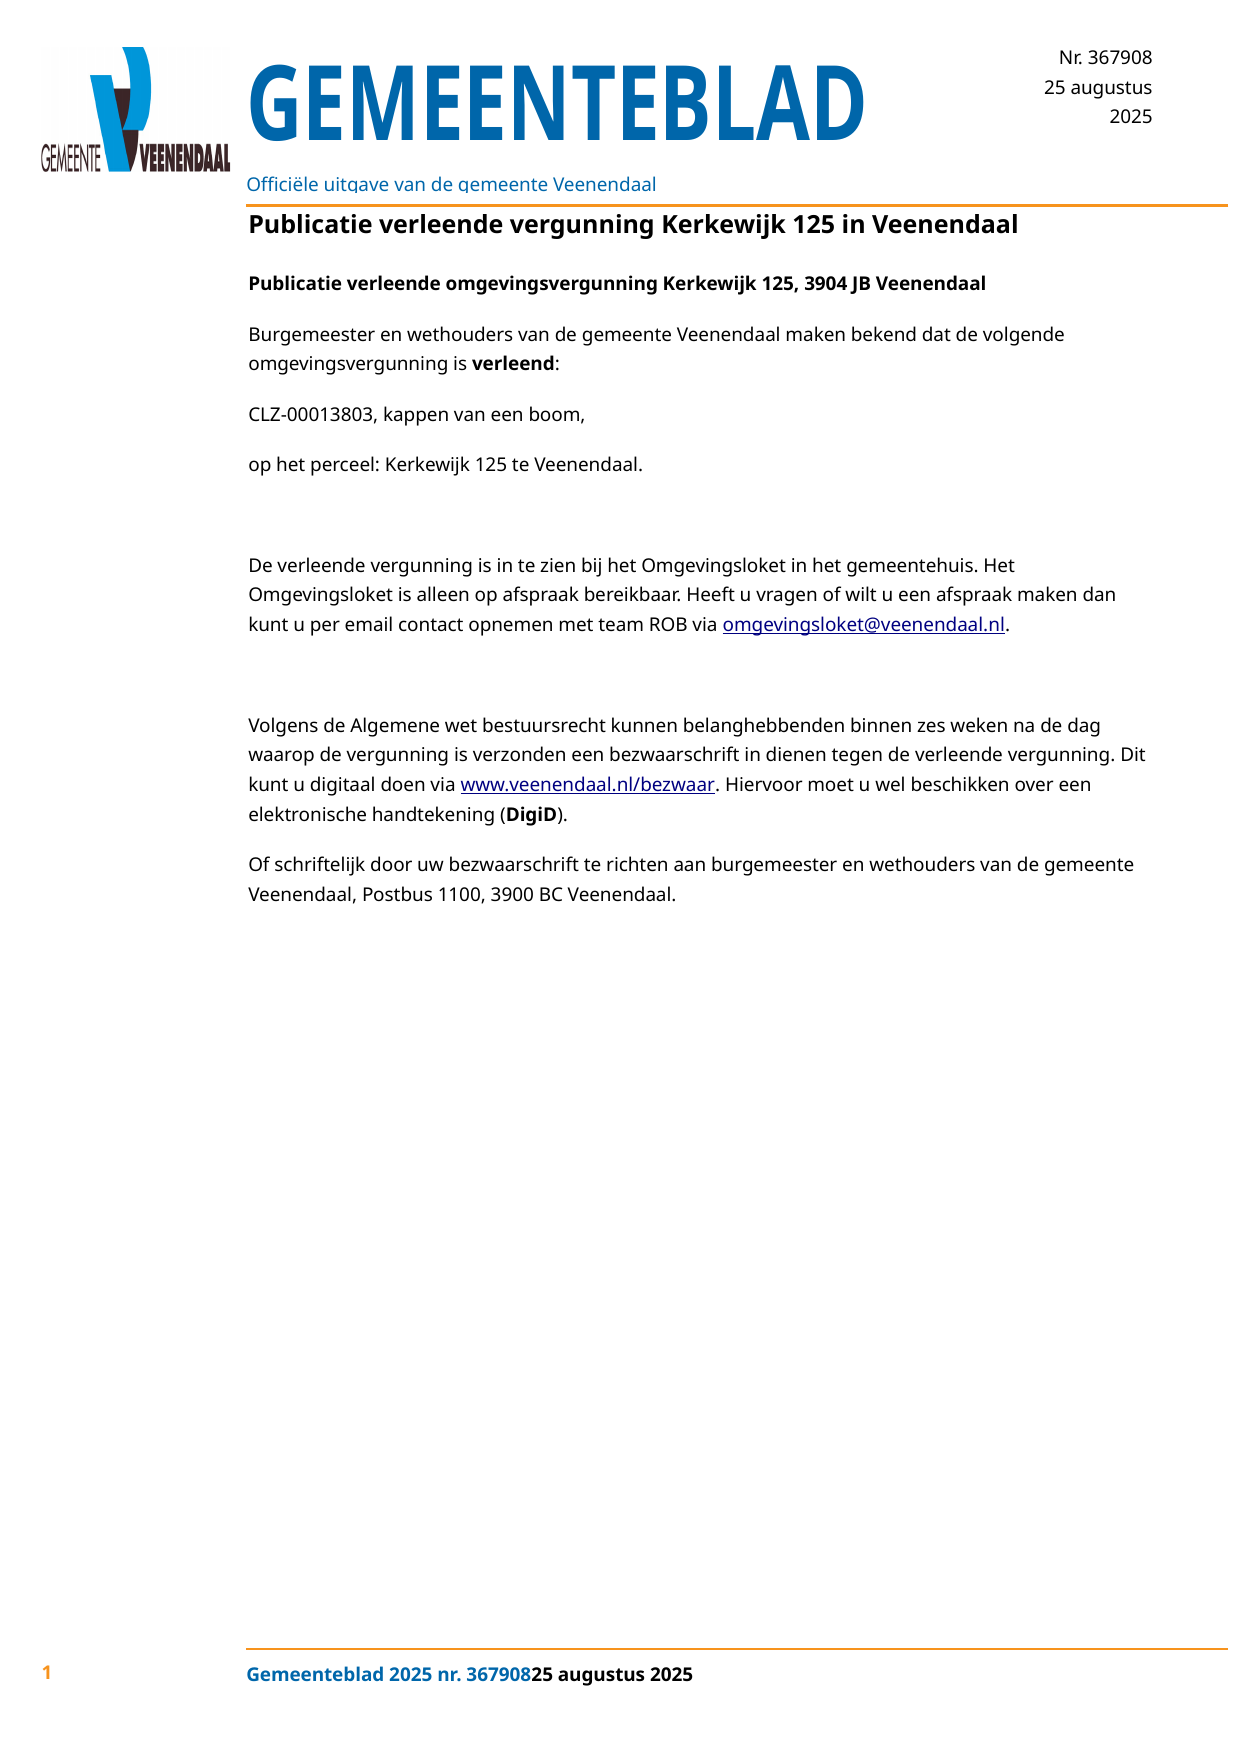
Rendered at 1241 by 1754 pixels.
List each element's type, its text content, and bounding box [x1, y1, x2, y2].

text Of schriftelijk door uw bezwaarschrift te richten aan burgemeester en wethouders van de gemeente Veenendaal, Postbus 1100, 3900 BC Veenendaal. [248, 851, 1152, 906]
text op het perceel: Kerkewijk 125 te Veenendaal. [248, 451, 1152, 477]
picture [123, 47, 231, 172]
picture [41, 47, 130, 172]
text CLZ-00013803, kappen van een boom, [248, 401, 1152, 426]
text De verleende vergunning is in te zien bij het Omgevingsloket in het gemeentehuis. Het Omgevingsloket is alleen op afspraak bereikbaar. Heeft u vragen of wilt u een afspraak maken dan kunt u per email contact opnemen met team ROB via omgevingsloket@veenendaal.nl. [248, 552, 1152, 637]
text Burgemeester en wethouders van de gemeente Veenendaal maken bekend dat de volgende omgevingsvergunning is verleend: [248, 321, 1152, 376]
text Volgens de Algemene wet bestuursrecht kunnen belanghebbenden binnen zes weken na de dag waarop de vergunning is verzonden een bezwaarschrift in dienen tegen de verleende vergunning. Dit kunt u digitaal doen via www.veenendaal.nl/bezwaar. Hiervoor moet u wel beschikken over een elektronische handtekening (DigiD). [248, 712, 1152, 826]
text Publicatie verleende vergunning Kerkewijk 125 in Veenendaal [248, 207, 1152, 241]
text Publicatie verleende omgevingsvergunning Kerkewijk 125, 3904 JB Veenendaal [248, 270, 1152, 296]
